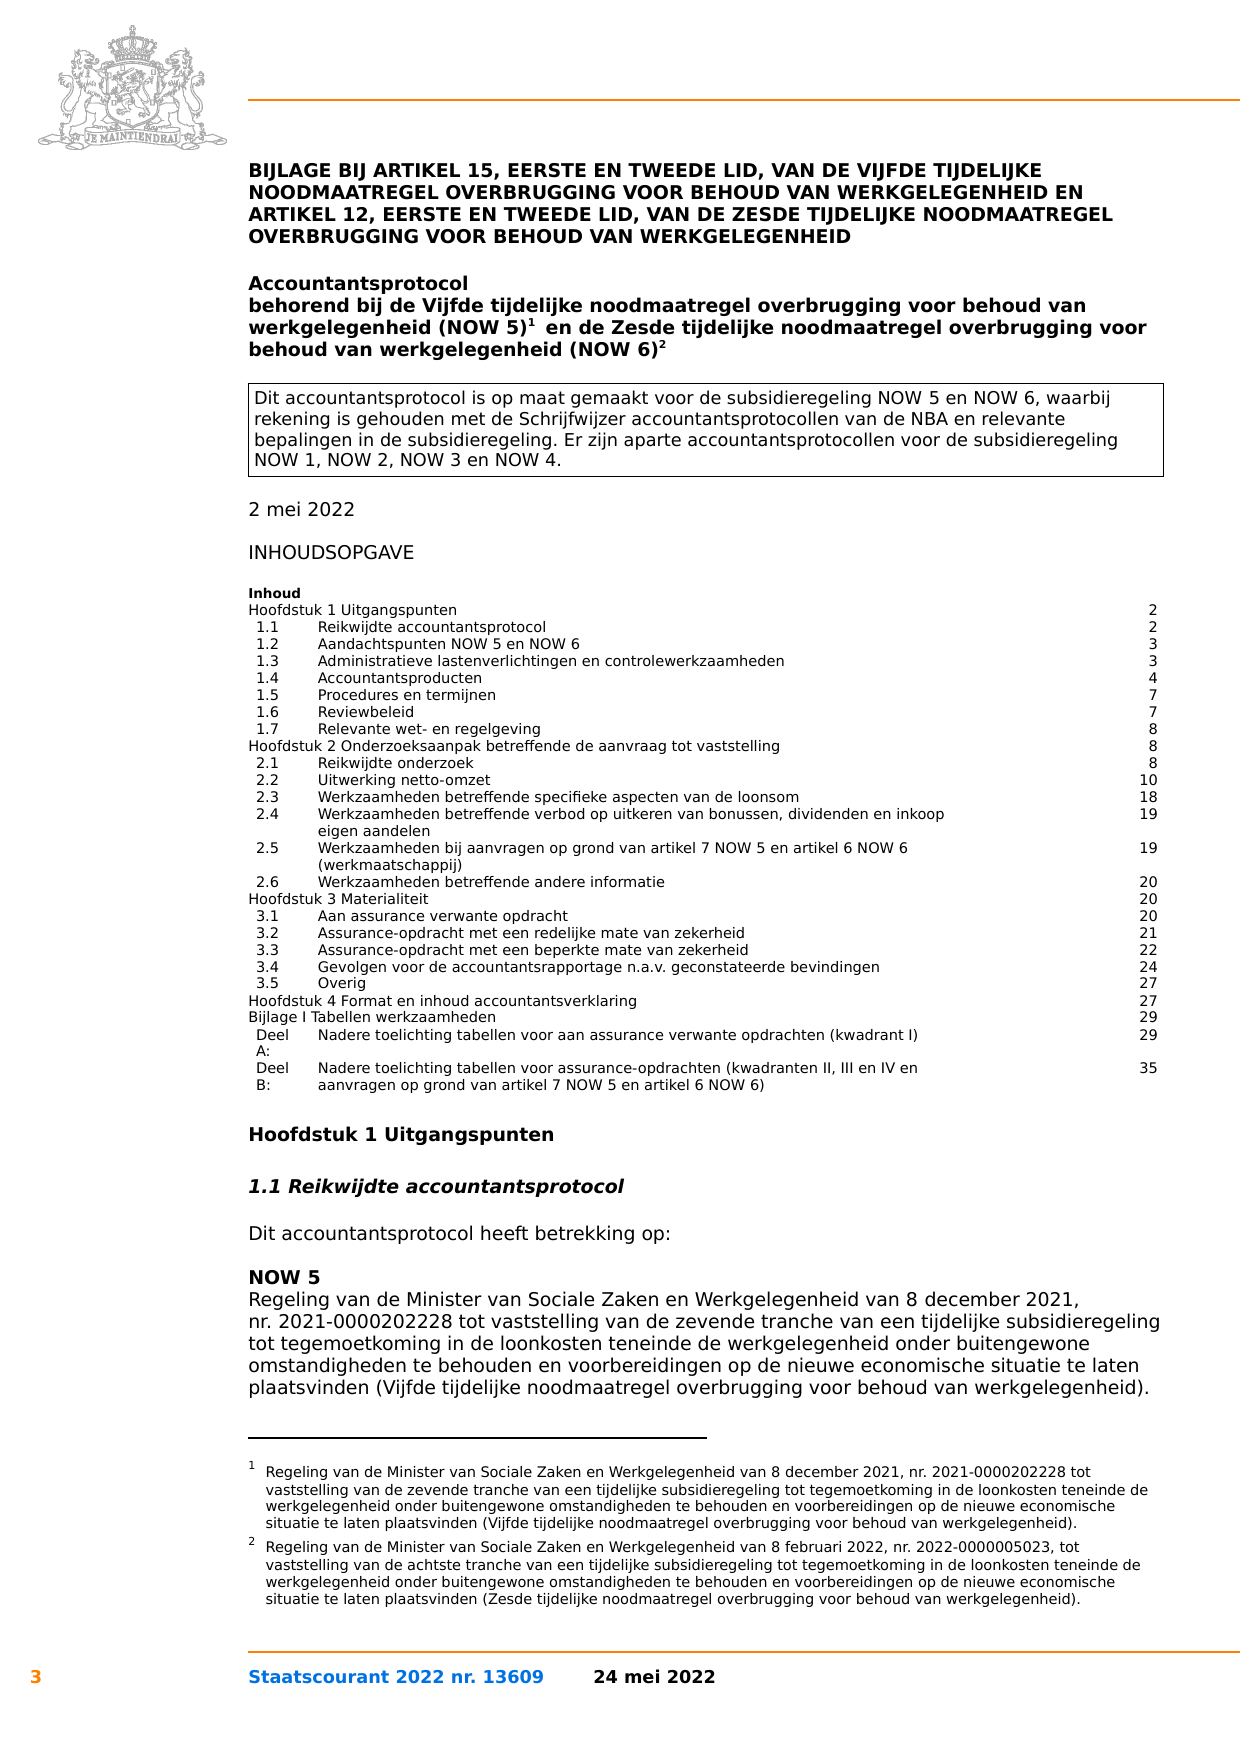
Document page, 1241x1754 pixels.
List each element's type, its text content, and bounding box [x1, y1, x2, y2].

text Regeling van de Minister van Sociale Zaken en Werkgelegenheid van 8 december 2021, nr. 2021-0000202228 tot vaststelling van de zevende tranche van een tijdelijke subsidieregeling tot tegemoetkoming in de loonkosten teneinde de werkgelegenheid onder buitengewone omstandigheden te behouden en voorbereidingen op de nieuwe economische situatie te laten plaatsvinden (Vijfde tijdelijke noodmaatregel overbrugging voor behoud van werkgelegenheid). [248, 1289, 1163, 1399]
table_cell Overig [312, 975, 970, 992]
table_cell Relevante wet- en regelgeving [312, 721, 970, 738]
text NOW 5 [248, 1267, 1163, 1289]
table_cell 27 [970, 975, 1163, 992]
table_cell Deel B: [250, 1060, 312, 1094]
table_cell 24 [970, 959, 1163, 975]
table_header Dit accountantsprotocol is op maat gemaakt voor de subsidieregeling NOW 5 en NOW 6, waarbij rekening is gehouden met de Schrijfwijzer accountantsprotocollen van de NBA en relevante bepalingen in de subsidieregeling. Er zijn aparte accountantsprotocollen voor de subsidieregeling NOW 1, NOW 2, NOW 3 en NOW 4. [249, 384, 1163, 476]
table_cell 2.1 [250, 755, 312, 772]
table_cell Administratieve lastenverlichtingen en controlewerkzaamheden [312, 653, 970, 670]
text werkgelegenheid (NOW 5) en de Zesde tijdelijke noodmaatregel overbrugging voor behoud van werkgelegenheid (NOW 6) [248, 317, 1163, 361]
text Dit accountantsprotocol heeft betrekking op: [248, 1223, 1163, 1245]
table_cell Hoofdstuk 1 Uitgangspunten [248, 602, 970, 619]
table_cell Gevolgen voor de accountantsrapportage n.a.v. geconstateerde bevindingen [312, 959, 970, 975]
table_cell 1.7 [250, 721, 312, 738]
text Regeling van de Minister van Sociale Zaken en Werkgelegenheid van 8 december 2021, nr. 2021-0000202228 tot vaststelling van de zevende tranche van een tijdelijke subsidieregeling tot tegemoetkoming in de loonkosten teneinde de werkgelegenheid onder buitengewone omstandigheden te behouden en voorbereidingen op de nieuwe economische situatie te laten plaatsvinden (Vijfde tijdelijke noodmaatregel overbrugging voor behoud van werkgelegenheid). [248, 1459, 1163, 1532]
table_cell Werkzaamheden betreffende verbod op uitkeren van bonussen, dividenden en inkoop eigen aandelen [312, 806, 970, 839]
table_cell Assurance-opdracht met een beperkte mate van zekerheid [312, 941, 970, 958]
table_cell Reikwijdte accountantsprotocol [312, 619, 970, 636]
table_header Inhoud [248, 586, 1163, 602]
table_cell 1.5 [250, 687, 312, 704]
table_cell 22 [970, 941, 1163, 958]
table_cell 27 [970, 993, 1163, 1009]
table_cell Hoofdstuk 4 Format en inhoud accountantsverklaring [248, 993, 970, 1009]
subtitle Hoofdstuk 1 Uitgangspunten [248, 1124, 1163, 1146]
table_cell Hoofdstuk 2 Onderzoeksaanpak betreffende de aanvraag tot vaststelling [248, 738, 970, 755]
table_cell 35 [970, 1060, 1163, 1094]
table_cell 20 [970, 908, 1163, 924]
table_cell 19 [970, 840, 1163, 873]
text behorend bij de Vijfde tijdelijke noodmaatregel overbrugging voor behoud van [248, 295, 1163, 317]
text INHOUDSOPGAVE [248, 542, 1163, 564]
table_cell Uitwerking netto-omzet [312, 772, 970, 789]
table_cell 8 [970, 738, 1163, 755]
table_cell 8 [970, 721, 1163, 738]
table_cell 7 [970, 704, 1163, 721]
table_cell Werkzaamheden bij aanvragen op grond van artikel 7 NOW 5 en artikel 6 NOW 6 (werkmaatschappij) [312, 840, 970, 873]
table_cell Reikwijdte onderzoek [312, 755, 970, 772]
table_cell 3 [970, 636, 1163, 653]
table_cell 7 [970, 687, 1163, 704]
subtitle 1.1 Reikwijdte accountantsprotocol [248, 1176, 1163, 1198]
table_cell 1.1 [250, 619, 312, 636]
table_cell 1.6 [250, 704, 312, 721]
table_cell 20 [970, 891, 1163, 907]
table_cell 3.3 [250, 941, 312, 958]
table_cell Aandachtspunten NOW 5 en NOW 6 [312, 636, 970, 653]
table_cell 3.4 [250, 959, 312, 975]
table_cell 18 [970, 789, 1163, 806]
table_cell Hoofdstuk 3 Materialiteit [248, 891, 970, 907]
table_cell 3.2 [250, 925, 312, 941]
table_cell Nadere toelichting tabellen voor assurance-opdrachten (kwadranten II, III en IV en aanvragen op grond van artikel 7 NOW 5 en artikel 6 NOW 6) [312, 1060, 970, 1094]
table_cell 2.2 [250, 772, 312, 789]
table_cell 10 [970, 772, 1163, 789]
table_cell 2.3 [250, 789, 312, 806]
text 2 mei 2022 [248, 498, 1163, 520]
subtitle BIJLAGE BIJ ARTIKEL 15, EERSTE EN TWEEDE LID, VAN DE VIJFDE TIJDELIJKE NOODMAATREGEL OVERBRUGGING VOOR BEHOUD VAN WERKGELEGENHEID EN ARTIKEL 12, EERSTE EN TWEEDE LID, VAN DE ZESDE TIJDELIJKE NOODMAATREGEL OVERBRUGGING VOOR BEHOUD VAN WERKGELEGENHEID [248, 160, 1163, 248]
table_cell 2.6 [250, 874, 312, 891]
text Accountantsprotocol [248, 273, 1163, 295]
table_cell 2 [970, 619, 1163, 636]
table_cell 3.1 [250, 908, 312, 924]
table_cell Werkzaamheden betreffende andere informatie [312, 874, 970, 891]
table_cell 1.3 [250, 653, 312, 670]
table_cell 2.4 [250, 806, 312, 839]
table_cell 29 [970, 1026, 1163, 1060]
table_cell 3 [970, 653, 1163, 670]
table_cell Deel A: [250, 1026, 312, 1060]
table_cell Assurance-opdracht met een redelijke mate van zekerheid [312, 925, 970, 941]
table_cell 29 [970, 1009, 1163, 1026]
table_cell Aan assurance verwante opdracht [312, 908, 970, 924]
table_cell Accountantsproducten [312, 670, 970, 687]
table_cell 4 [970, 670, 1163, 687]
table_cell 20 [970, 874, 1163, 891]
table_cell Bijlage I Tabellen werkzaamheden [248, 1009, 970, 1026]
table_cell 8 [970, 755, 1163, 772]
table_cell Nadere toelichting tabellen voor aan assurance verwante opdrachten (kwadrant I) [312, 1026, 970, 1060]
table_cell 19 [970, 806, 1163, 839]
table_cell Werkzaamheden betreffende specifieke aspecten van de loonsom [312, 789, 970, 806]
picture [38, 25, 227, 150]
text Regeling van de Minister van Sociale Zaken en Werkgelegenheid van 8 februari 2022, nr. 2022-0000005023, tot vaststelling van de achtste tranche van een tijdelijke subsidieregeling tot tegemoetkoming in de loonkosten teneinde de werkgelegenheid onder buitengewone omstandigheden te behouden en voorbereidingen op de nieuwe economische situatie te laten plaatsvinden (Zesde tijdelijke noodmaatregel overbrugging voor behoud van werkgelegenheid). [248, 1535, 1163, 1608]
table_cell 3.5 [250, 975, 312, 992]
table_cell 2 [970, 602, 1163, 619]
table_cell 2.5 [250, 840, 312, 873]
table_cell 1.4 [250, 670, 312, 687]
table_cell 1.2 [250, 636, 312, 653]
table_cell 21 [970, 925, 1163, 941]
table_cell Procedures en termijnen [312, 687, 970, 704]
table_cell Reviewbeleid [312, 704, 970, 721]
